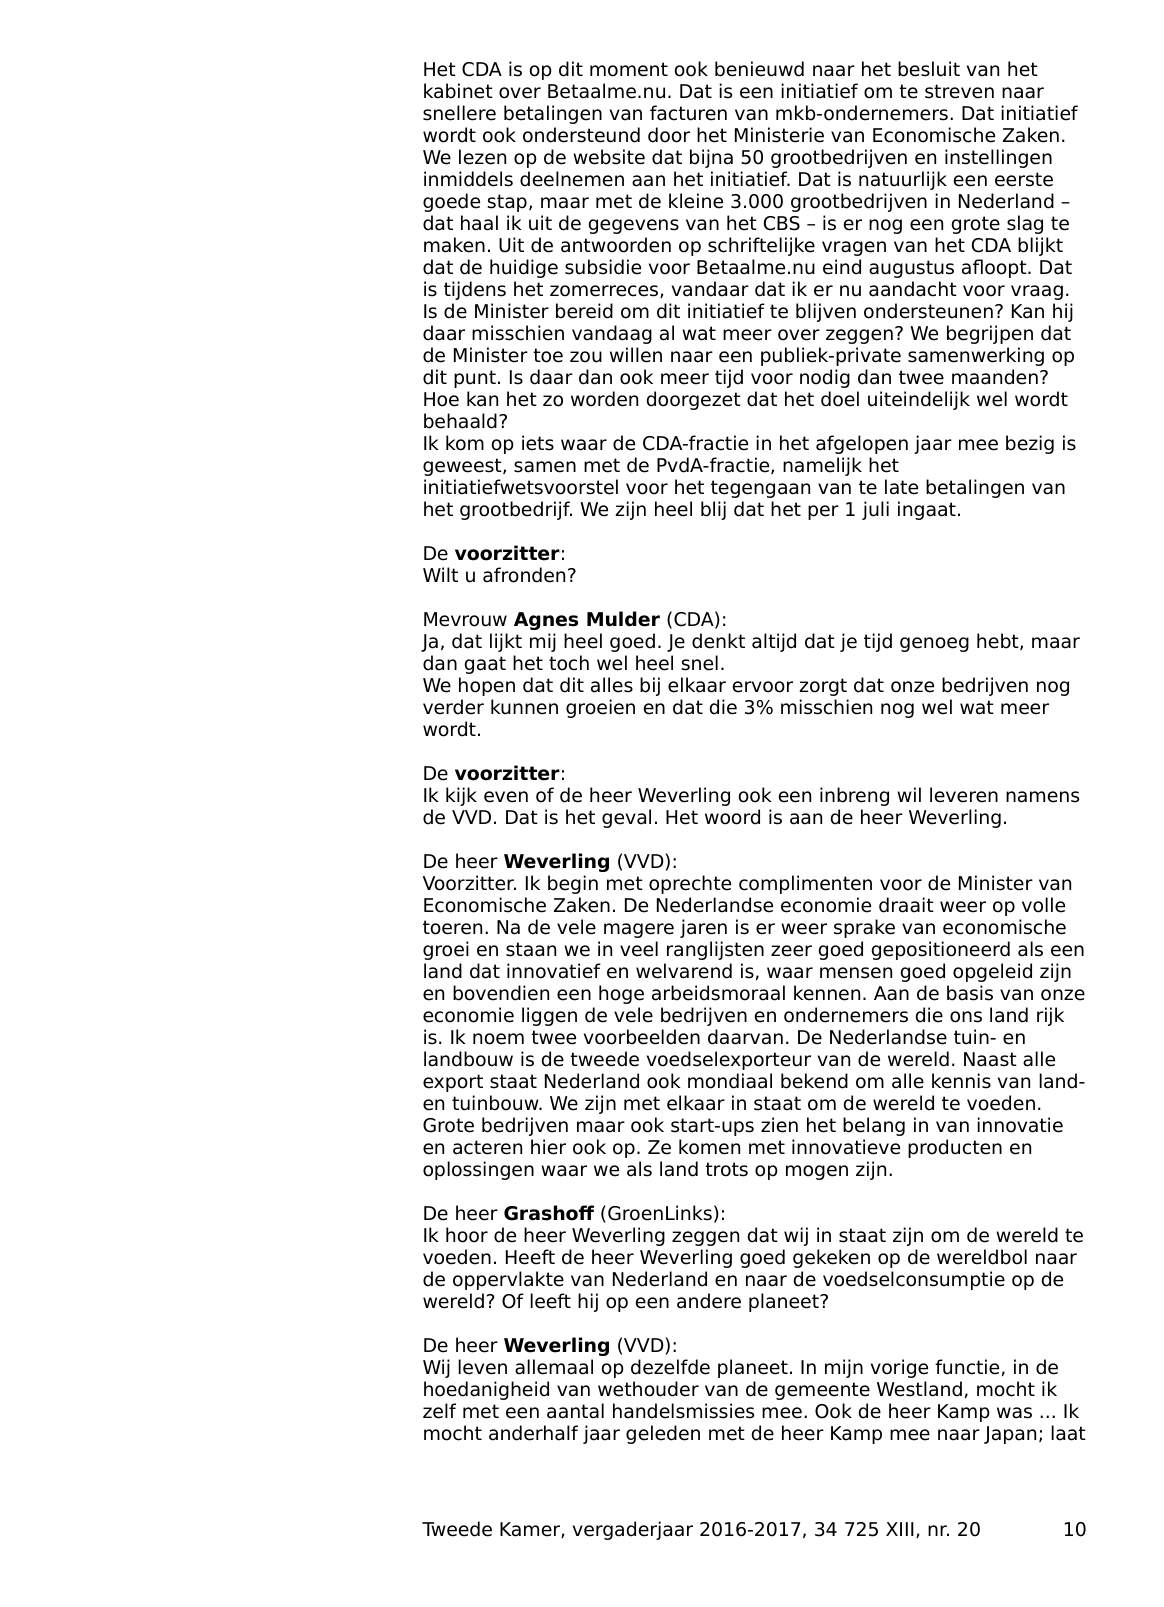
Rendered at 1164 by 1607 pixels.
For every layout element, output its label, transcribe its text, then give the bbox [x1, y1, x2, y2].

text Voorzitter. Ik begin met oprechte complimenten voor de Minister van Economische Zaken. De Nederlandse economie draait weer op volle toeren. Na de vele magere jaren is er weer sprake van economische groei en staan we in veel ranglijsten zeer goed gepositioneerd als een land dat innovatief en welvarend is, waar mensen goed opgeleid zijn en bovendien een hoge arbeidsmoraal kennen. Aan de basis van onze economie liggen de vele bedrijven en ondernemers die ons land rijk is. Ik noem twee voorbeelden daarvan. De Nederlandse tuin- en landbouw is de tweede voedselexporteur van de wereld. Naast alle export staat Nederland ook mondiaal bekend om alle kennis van land- en tuinbouw. We zijn met elkaar in staat om de wereld te voeden. Grote bedrijven maar ook start-ups zien het belang in van innovatie en acteren hier ook op. Ze komen met innovatieve producten en oplossingen waar we als land trots op mogen zijn. [422, 873, 1087, 1181]
text We hopen dat dit alles bij elkaar ervoor zorgt dat onze bedrijven nog verder kunnen groeien en dat die 3% misschien nog wel wat meer wordt. [422, 675, 1087, 741]
text Ik hoor de heer Weverling zeggen dat wij in staat zijn om de wereld te voeden. Heeft de heer Weverling goed gekeken op de wereldbol naar de oppervlakte van Nederland en naar de voedselconsumptie op de wereld? Of leeft hij op een andere planeet? [422, 1225, 1087, 1313]
text De heer Grashoff (GroenLinks): [422, 1203, 1087, 1225]
text De heer Weverling (VVD): [422, 851, 1087, 873]
text Mevrouw Agnes Mulder (CDA): [422, 609, 1087, 631]
text Wilt u afronden? [422, 565, 1087, 587]
text Het CDA is op dit moment ook benieuwd naar het besluit van het kabinet over Betaalme.nu. Dat is een initiatief om te streven naar snellere betalingen van facturen van mkb-ondernemers. Dat initiatief wordt ook ondersteund door het Ministerie van Economische Zaken. We lezen op de website dat bijna 50 grootbedrijven en instellingen inmiddels deelnemen aan het initiatief. Dat is natuurlijk een eerste goede stap, maar met de kleine 3.000 grootbedrijven in Nederland – dat haal ik uit de gegevens van het CBS – is er nog een grote slag te maken. Uit de antwoorden op schriftelijke vragen van het CDA blijkt dat de huidige subsidie voor Betaalme.nu eind augustus afloopt. Dat is tijdens het zomerreces, vandaar dat ik er nu aandacht voor vraag. Is de Minister bereid om dit initiatief te blijven ondersteunen? Kan hij daar misschien vandaag al wat meer over zeggen? We begrijpen dat de Minister toe zou willen naar een publiek-private samenwerking op dit punt. Is daar dan ook meer tijd voor nodig dan twee maanden? Hoe kan het zo worden doorgezet dat het doel uiteindelijk wel wordt behaald? [422, 59, 1087, 433]
text De heer Weverling (VVD): [422, 1335, 1087, 1357]
text De voorzitter: [422, 763, 1087, 785]
text Ik kom op iets waar de CDA-fractie in het afgelopen jaar mee bezig is geweest, samen met de PvdA-fractie, namelijk het initiatiefwetsvoorstel voor het tegengaan van te late betalingen van het grootbedrijf. We zijn heel blij dat het per 1 juli ingaat. [422, 433, 1087, 521]
text De voorzitter: [422, 543, 1087, 565]
text Ik kijk even of de heer Weverling ook een inbreng wil leveren namens de VVD. Dat is het geval. Het woord is aan de heer Weverling. [422, 785, 1087, 829]
text Ja, dat lijkt mij heel goed. Je denkt altijd dat je tijd genoeg hebt, maar dan gaat het toch wel heel snel. [422, 631, 1087, 675]
text Wij leven allemaal op dezelfde planeet. In mijn vorige functie, in de hoedanigheid van wethouder van de gemeente Westland, mocht ik zelf met een aantal handelsmissies mee. Ook de heer Kamp was ... Ik mocht anderhalf jaar geleden met de heer Kamp mee naar Japan; laat [422, 1357, 1087, 1445]
